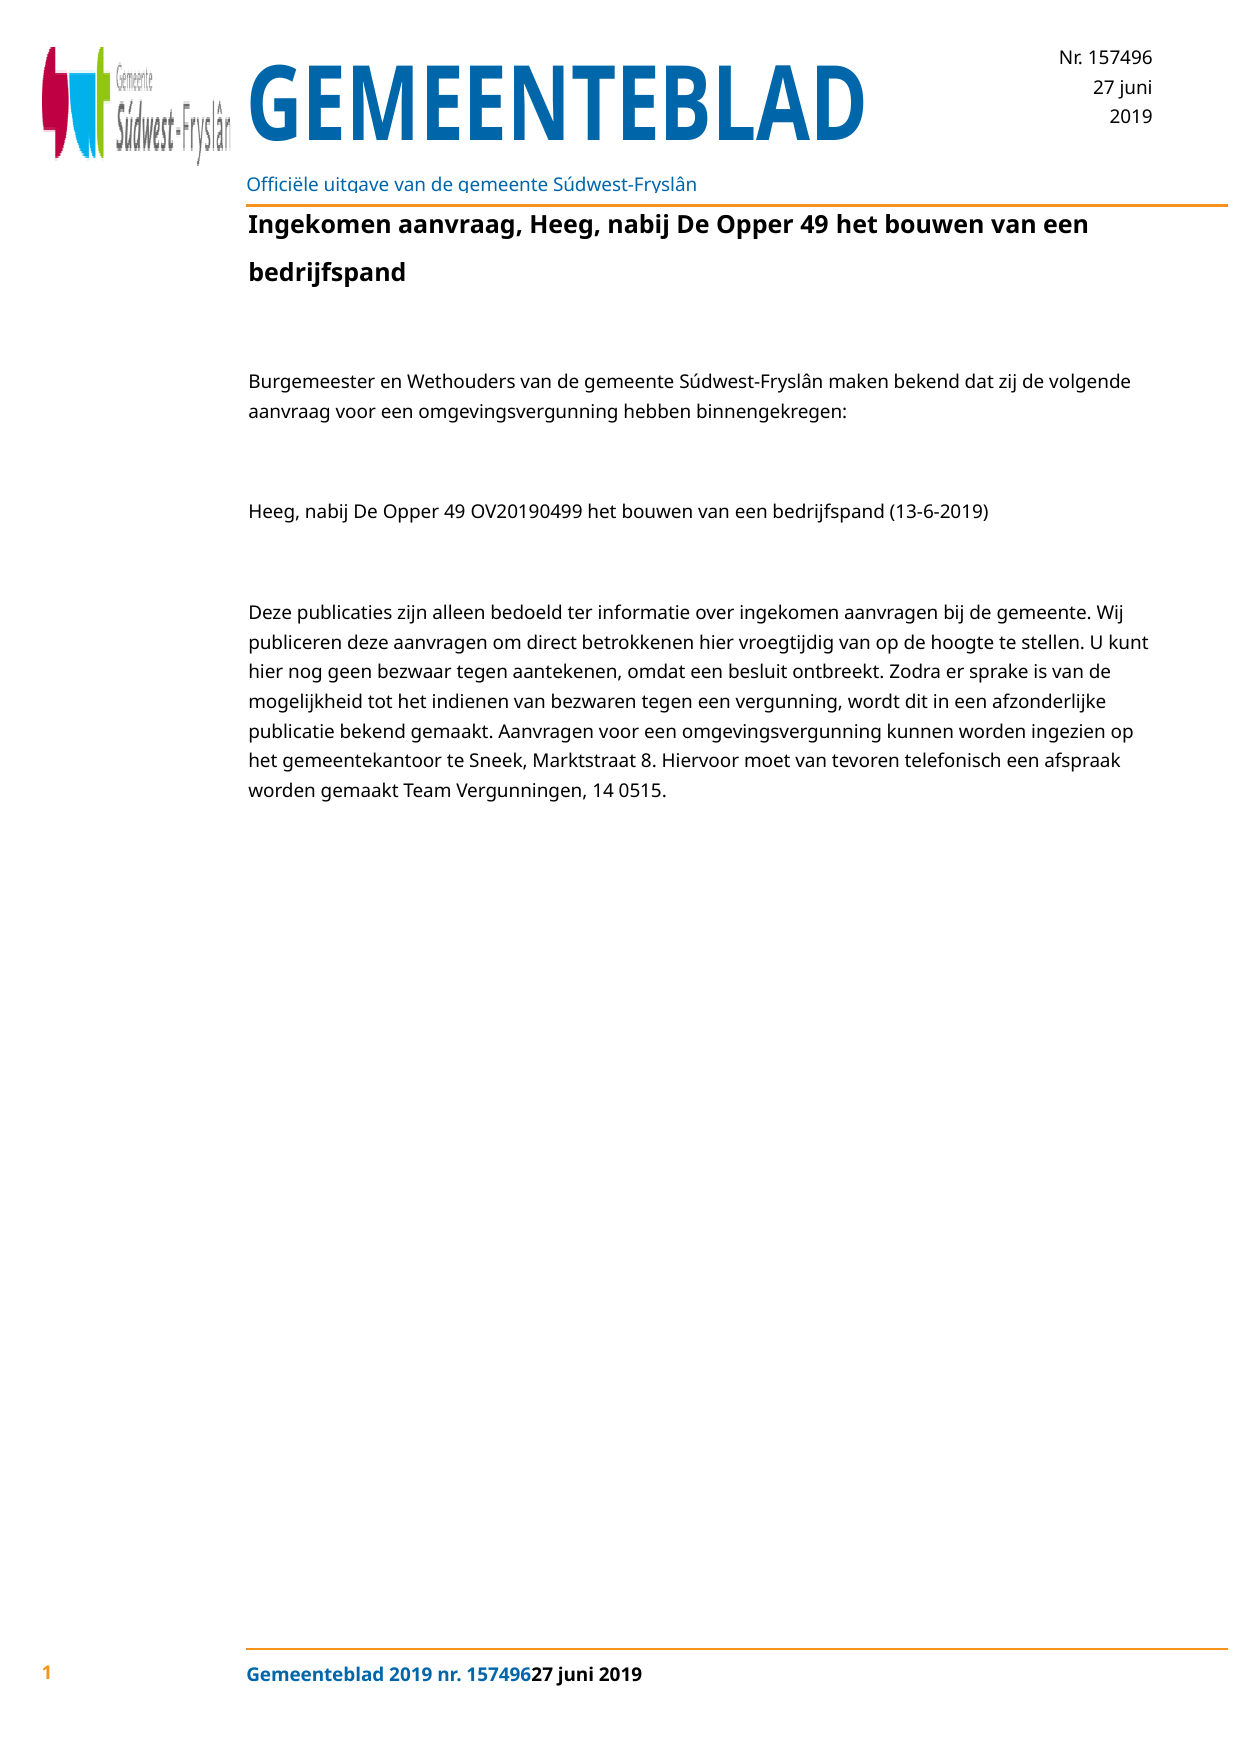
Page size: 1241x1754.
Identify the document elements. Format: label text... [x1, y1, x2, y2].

text Heeg, nabij De Opper 49 OV20190499 het bouwen van een bedrijfspand (13-6-2019) [248, 499, 1152, 524]
text Ingekomen aanvraag, Heeg, nabij De Opper 49 het bouwen van een bedrijfspand [248, 207, 1152, 288]
picture [41, 47, 231, 172]
text Burgemeester en Wethouders van de gemeente Súdwest-Fryslân maken bekend dat zij de volgende aanvraag voor een omgevingsvergunning hebben binnengekregen: [248, 368, 1152, 424]
text Deze publicaties zijn alleen bedoeld ter informatie over ingekomen aanvragen bij de gemeente. Wij publiceren deze aanvragen om direct betrokkenen hier vroegtijdig van op de hoogte te stellen. U kunt hier nog geen bezwaar tegen aantekenen, omdat een besluit ontbreekt. Zodra er sprake is van de mogelijkheid tot het indienen van bezwaren tegen een vergunning, wordt dit in een afzonderlijke publicatie bekend gemaakt. Aanvragen voor een omgevingsvergunning kunnen worden ingezien op het gemeentekantoor te Sneek, Marktstraat 8. Hiervoor moet van tevoren telefonisch een afspraak worden gemaakt Team Vergunningen, 14 0515. [248, 599, 1152, 803]
